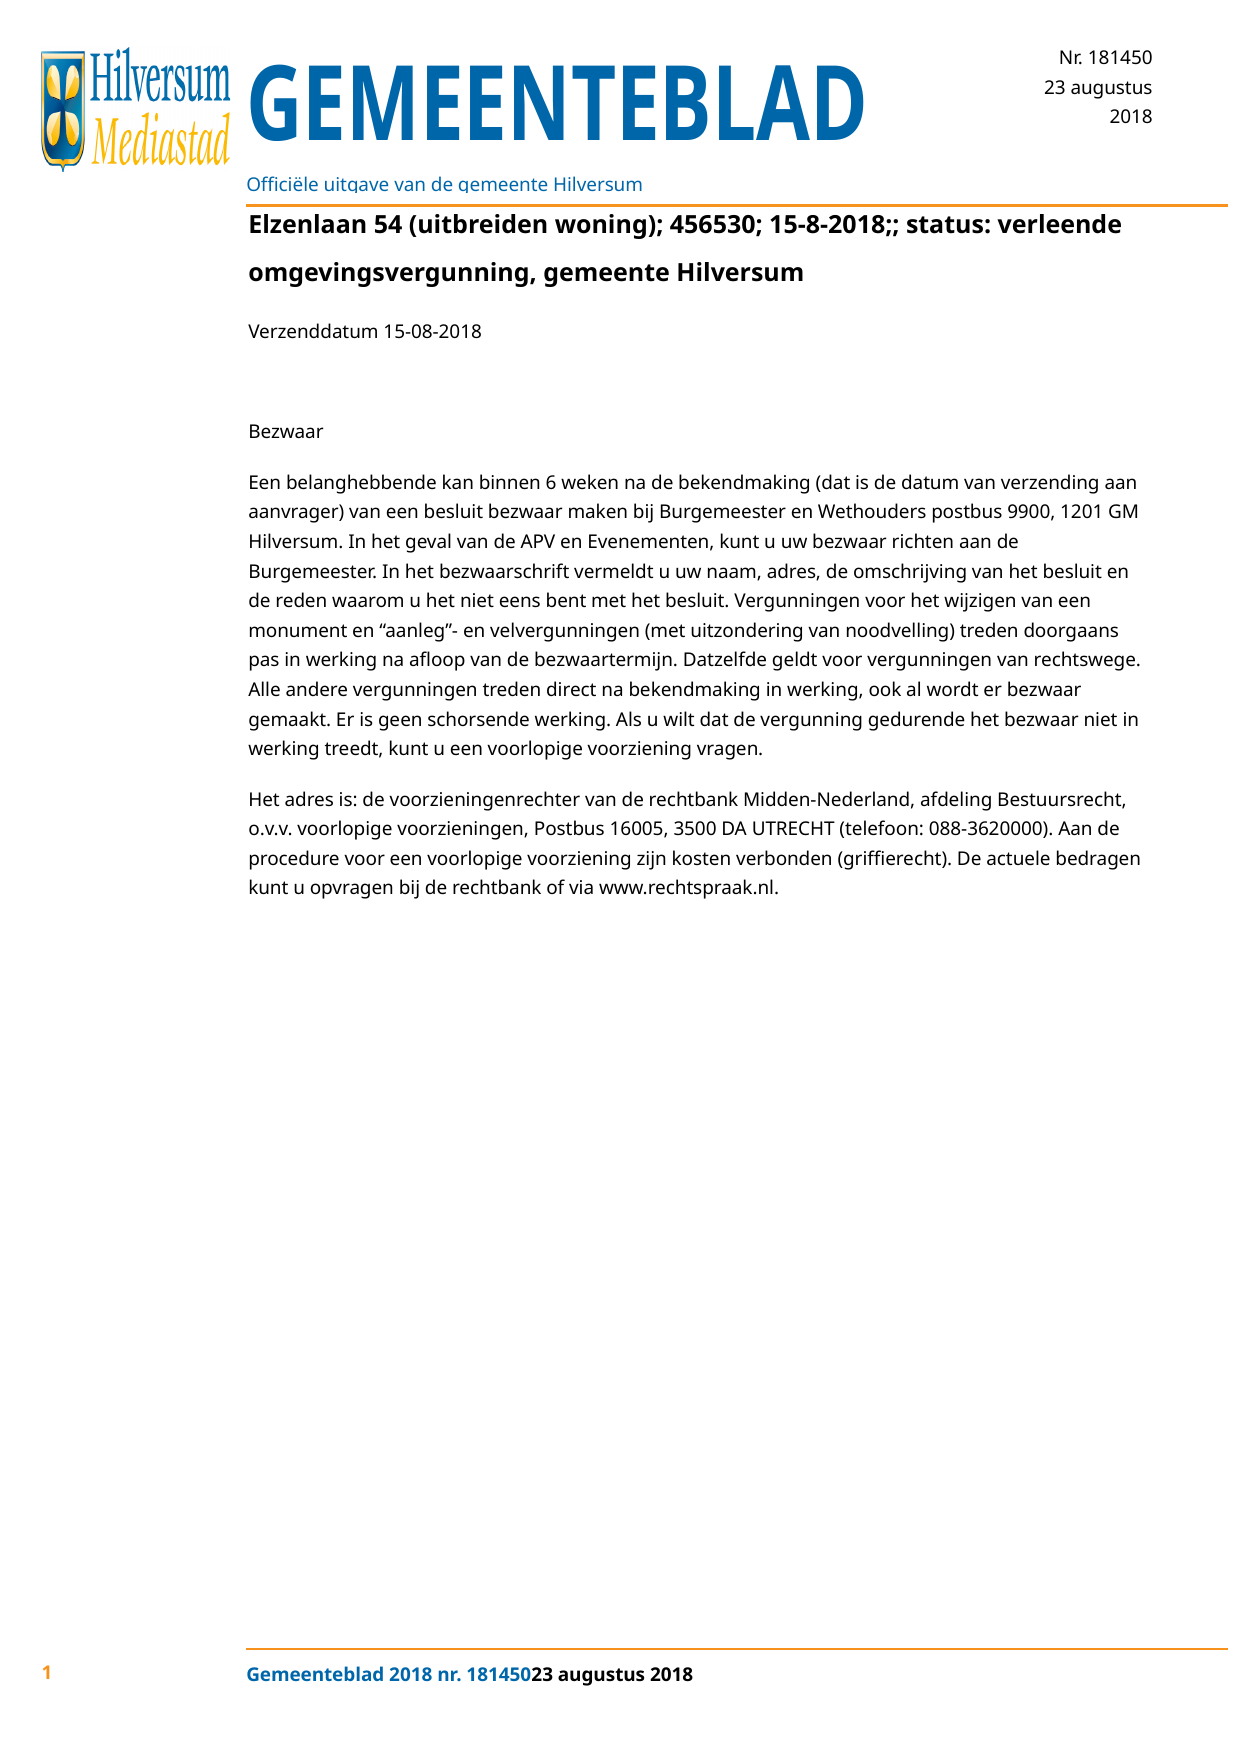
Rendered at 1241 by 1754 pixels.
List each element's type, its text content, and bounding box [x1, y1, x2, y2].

text Verzenddatum 15-08-2018 [248, 318, 1152, 344]
picture [41, 47, 231, 172]
text Het adres is: de voorzieningenrechter van de rechtbank Midden-Nederland, afdeling Bestuursrecht, o.v.v. voorlopige voorzieningen, Postbus 16005, 3500 DA UTRECHT (telefoon: 088-3620000). Aan de procedure voor een voorlopige voorziening zijn kosten verbonden (griffierecht). De actuele bedragen kunt u opvragen bij de rechtbank of via www.rechtspraak.nl. [248, 786, 1152, 900]
text Een belanghebbende kan binnen 6 weken na de bekendmaking (dat is de datum van verzending aan aanvrager) van een besluit bezwaar maken bij Burgemeester en Wethouders postbus 9900, 1201 GM Hilversum. In het geval van de APV en Evenementen, kunt u uw bezwaar richten aan de Burgemeester. In het bezwaarschrift vermeldt u uw naam, adres, de omschrijving van het besluit en de reden waarom u het niet eens bent met het besluit. Vergunningen voor het wijzigen van een monument en “aanleg”- en velvergunningen (met uitzondering van noodvelling) treden doorgaans pas in werking na afloop van de bezwaartermijn. Datzelfde geldt voor vergunningen van rechtswege. Alle andere vergunningen treden direct na bekendmaking in werking, ook al wordt er bezwaar gemaakt. Er is geen schorsende werking. Als u wilt dat de vergunning gedurende het bezwaar niet in werking treedt, kunt u een voorlopige voorziening vragen. [248, 469, 1152, 761]
text Elzenlaan 54 (uitbreiden woning); 456530; 15-8-2018;; status: verleende omgevingsvergunning, gemeente Hilversum [248, 207, 1152, 288]
text Bezwaar [248, 419, 1152, 444]
